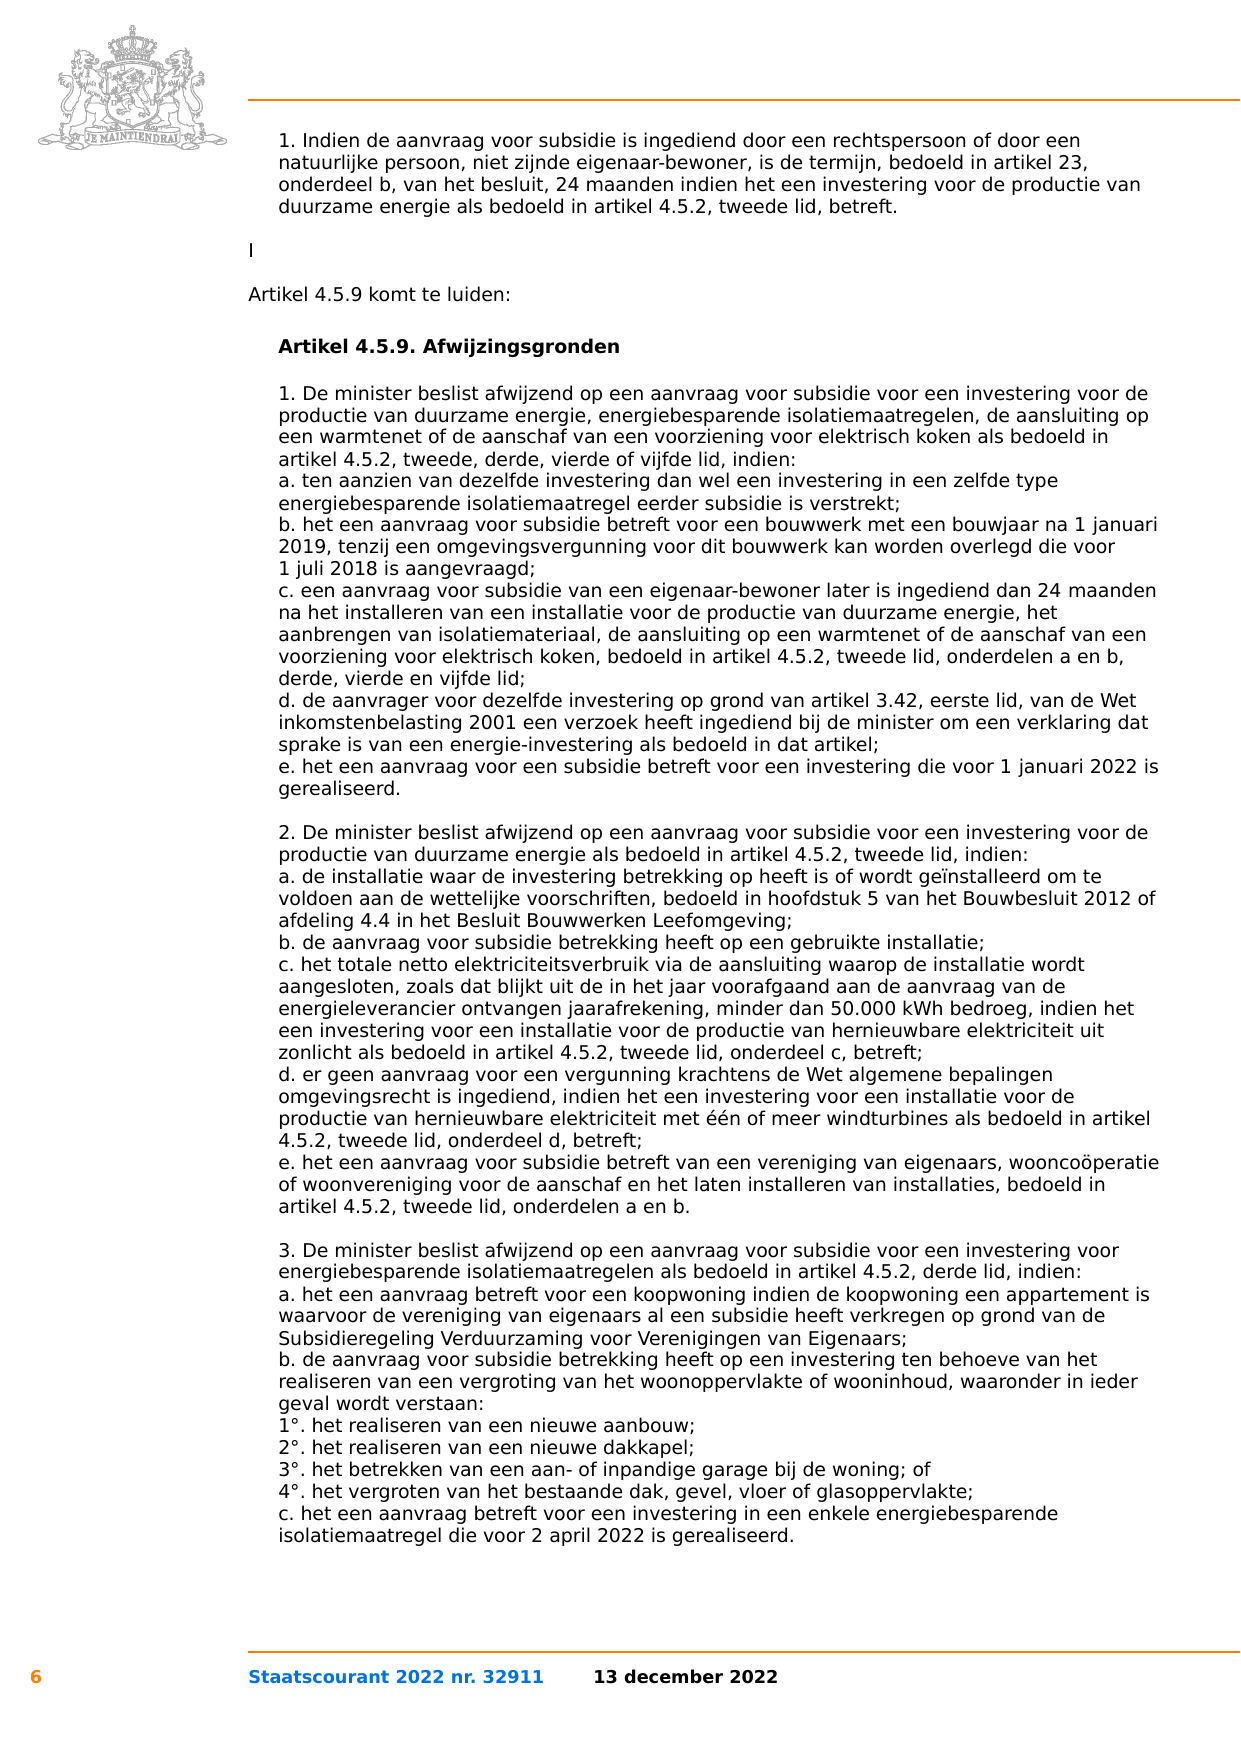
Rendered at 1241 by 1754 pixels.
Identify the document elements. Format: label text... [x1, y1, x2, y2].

text 1°. het realiseren van een nieuwe aanbouw; [278, 1415, 1163, 1437]
text c. een aanvraag voor subsidie van een eigenaar-bewoner later is ingediend dan 24 maanden na het installeren van een installatie voor de productie van duurzame energie, het aanbrengen van isolatiemateriaal, de aansluiting op een warmtenet of de aanschaf van een voorziening voor elektrisch koken, bedoeld in artikel 4.5.2, tweede lid, onderdelen a en b, derde, vierde en vijfde lid; [278, 580, 1163, 690]
text 3°. het betrekken van een aan- of inpandige garage bij de woning; of [278, 1459, 1163, 1481]
text I [248, 240, 1163, 262]
text e. het een aanvraag voor subsidie betreft van een vereniging van eigenaars, wooncoöperatie of woonvereniging voor de aanschaf en het laten installeren van installaties, bedoeld in artikel 4.5.2, tweede lid, onderdelen a en b. [278, 1152, 1163, 1218]
text c. het totale netto elektriciteitsverbruik via de aansluiting waarop de installatie wordt aangesloten, zoals dat blijkt uit de in het jaar voorafgaand aan de aanvraag van de energieleverancier ontvangen jaarafrekening, minder dan 50.000 kWh bedroeg, indien het een investering voor een installatie voor de productie van hernieuwbare elektriciteit uit zonlicht als bedoeld in artikel 4.5.2, tweede lid, onderdeel c, betreft; [278, 954, 1163, 1064]
text 2°. het realiseren van een nieuwe dakkapel; [278, 1437, 1163, 1459]
text a. de installatie waar de investering betrekking op heeft is of wordt geïnstalleerd om te voldoen aan de wettelijke voorschriften, bedoeld in hoofdstuk 5 van het Bouwbesluit 2012 of afdeling 4.4 in het Besluit Bouwwerken Leefomgeving; [278, 866, 1163, 932]
text 1. De minister beslist afwijzend op een aanvraag voor subsidie voor een investering voor de productie van duurzame energie, energiebesparende isolatiemaatregelen, de aansluiting op een warmtenet of de aanschaf van een voorziening voor elektrisch koken als bedoeld in artikel 4.5.2, tweede, derde, vierde of vijfde lid, indien: [278, 382, 1163, 470]
text b. de aanvraag voor subsidie betrekking heeft op een investering ten behoeve van het realiseren van een vergroting van het woonoppervlakte of wooninhoud, waaronder in ieder geval wordt verstaan: [278, 1349, 1163, 1415]
text Artikel 4.5.9 komt te luiden: [248, 283, 1163, 306]
text a. ten aanzien van dezelfde investering dan wel een investering in een zelfde type energiebesparende isolatiemaatregel eerder subsidie is verstrekt; [278, 470, 1163, 514]
subtitle Artikel 4.5.9. Afwijzingsgronden [278, 336, 1163, 357]
text a. het een aanvraag betreft voor een koopwoning indien de koopwoning een appartement is waarvoor de vereniging van eigenaars al een subsidie heeft verkregen op grond van de Subsidieregeling Verduurzaming voor Verenigingen van Eigenaars; [278, 1283, 1163, 1349]
text 4°. het vergroten van het bestaande dak, gevel, vloer of glasoppervlakte; [278, 1481, 1163, 1503]
text d. de aanvrager voor dezelfde investering op grond van artikel 3.42, eerste lid, van de Wet inkomstenbelasting 2001 een verzoek heeft ingediend bij de minister om een verklaring dat sprake is van een energie-investering als bedoeld in dat artikel; [278, 690, 1163, 756]
text 1. Indien de aanvraag voor subsidie is ingediend door een rechtspersoon of door een natuurlijke persoon, niet zijnde eigenaar-bewoner, is de termijn, bedoeld in artikel 23, onderdeel b, van het besluit, 24 maanden indien het een investering voor de productie van duurzame energie als bedoeld in artikel 4.5.2, tweede lid, betreft. [278, 130, 1163, 218]
text b. de aanvraag voor subsidie betrekking heeft op een gebruikte installatie; [278, 932, 1163, 954]
text e. het een aanvraag voor een subsidie betreft voor een investering die voor 1 januari 2022 is gerealiseerd. [278, 756, 1163, 800]
text 2. De minister beslist afwijzend op een aanvraag voor subsidie voor een investering voor de productie van duurzame energie als bedoeld in artikel 4.5.2, tweede lid, indien: [278, 822, 1163, 866]
text c. het een aanvraag betreft voor een investering in een enkele energiebesparende isolatiemaatregel die voor 2 april 2022 is gerealiseerd. [278, 1503, 1163, 1547]
text 3. De minister beslist afwijzend op een aanvraag voor subsidie voor een investering voor energiebesparende isolatiemaatregelen als bedoeld in artikel 4.5.2, derde lid, indien: [278, 1239, 1163, 1283]
picture [38, 25, 227, 150]
text b. het een aanvraag voor subsidie betreft voor een bouwwerk met een bouwjaar na 1 januari 2019, tenzij een omgevingsvergunning voor dit bouwwerk kan worden overlegd die voor 1 juli 2018 is aangevraagd; [278, 514, 1163, 580]
text d. er geen aanvraag voor een vergunning krachtens de Wet algemene bepalingen omgevingsrecht is ingediend, indien het een investering voor een installatie voor de productie van hernieuwbare elektriciteit met één of meer windturbines als bedoeld in artikel 4.5.2, tweede lid, onderdeel d, betreft; [278, 1064, 1163, 1152]
